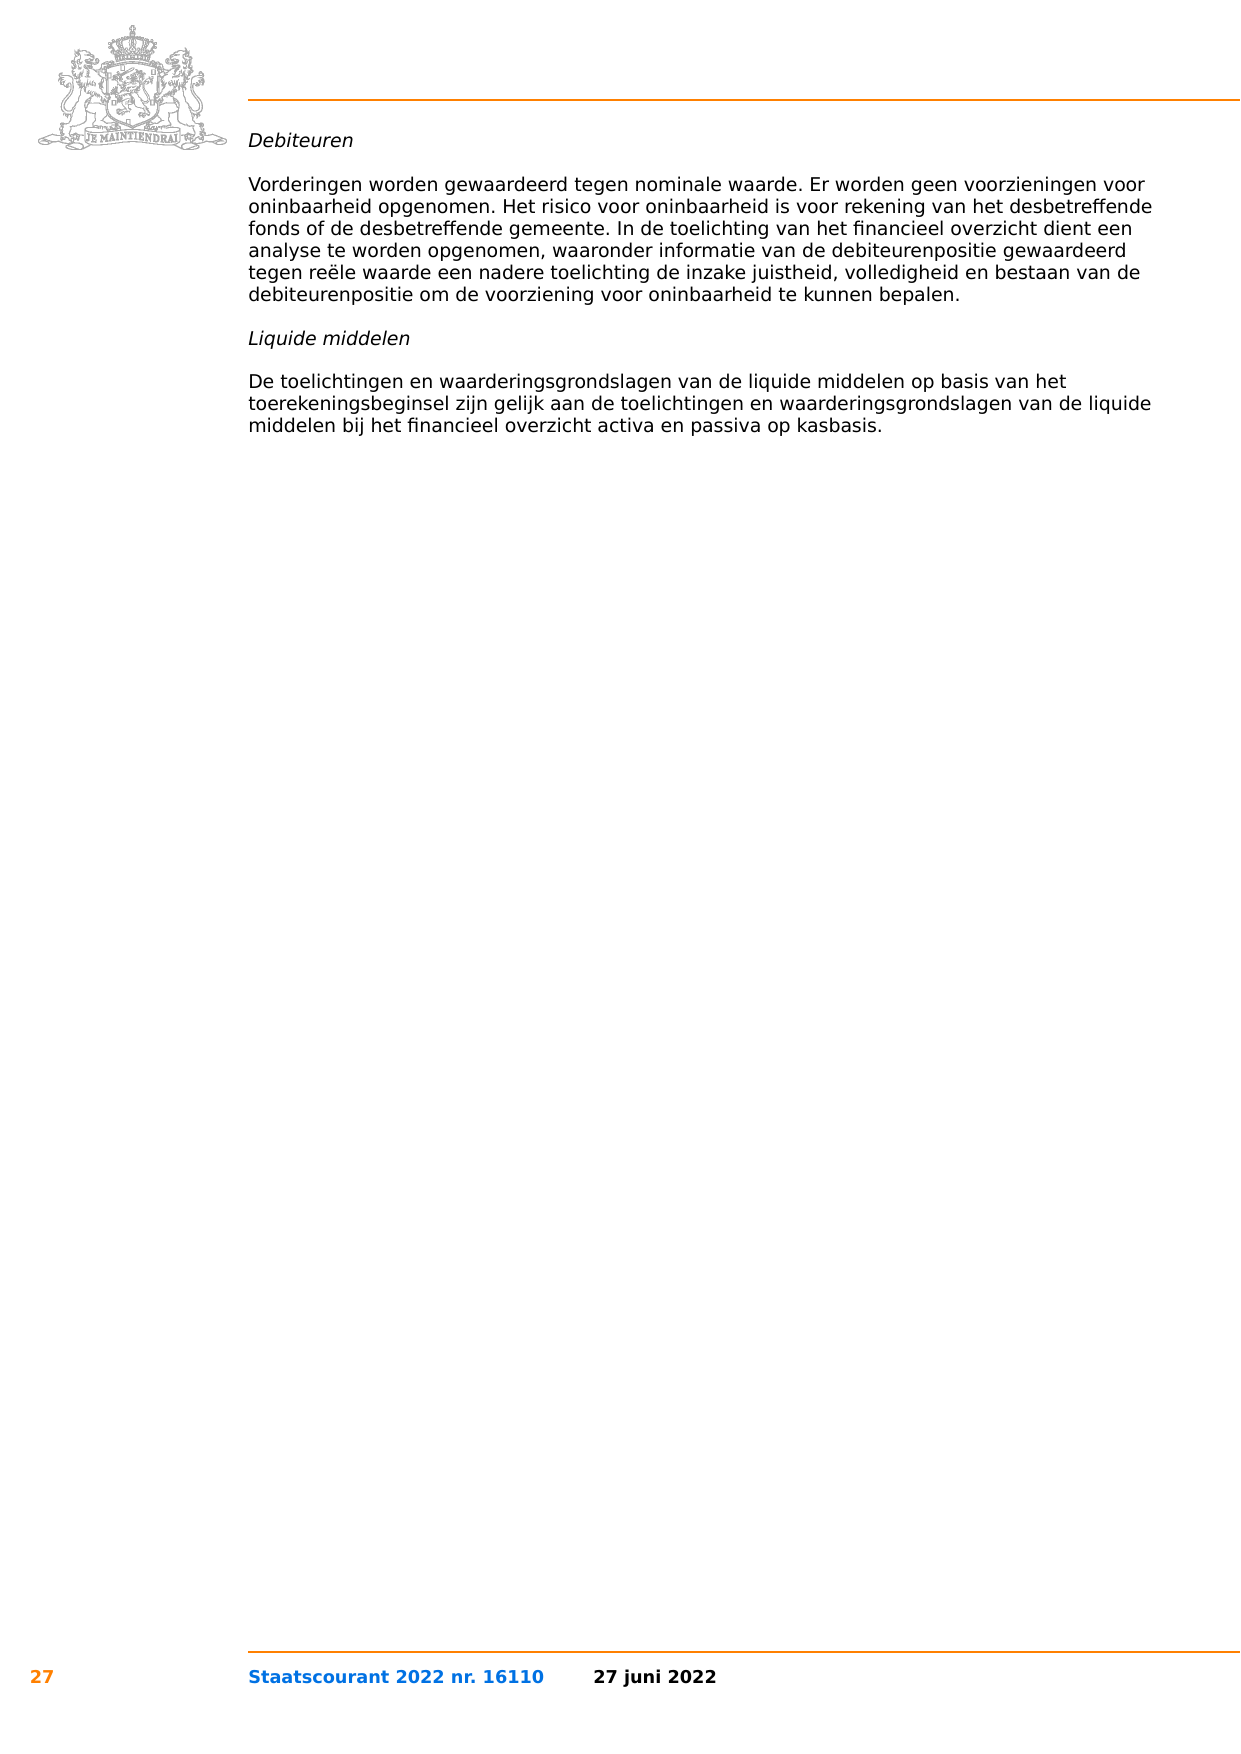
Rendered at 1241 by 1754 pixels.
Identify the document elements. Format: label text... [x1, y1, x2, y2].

subtitle Debiteuren [248, 130, 1163, 152]
picture [38, 25, 227, 150]
text Vorderingen worden gewaardeerd tegen nominale waarde. Er worden geen voorzieningen voor oninbaarheid opgenomen. Het risico voor oninbaarheid is voor rekening van het desbetreffende fonds of de desbetreffende gemeente. In de toelichting van het financieel overzicht dient een analyse te worden opgenomen, waaronder informatie van de debiteurenpositie gewaardeerd tegen reële waarde een nadere toelichting de inzake juistheid, volledigheid en bestaan van de debiteurenpositie om de voorziening voor oninbaarheid te kunnen bepalen. [248, 174, 1163, 306]
text De toelichtingen en waarderingsgrondslagen van de liquide middelen op basis van het toerekeningsbeginsel zijn gelijk aan de toelichtingen en waarderingsgrondslagen van de liquide middelen bij het financieel overzicht activa en passiva op kasbasis. [248, 371, 1163, 437]
subtitle Liquide middelen [248, 327, 1163, 349]
